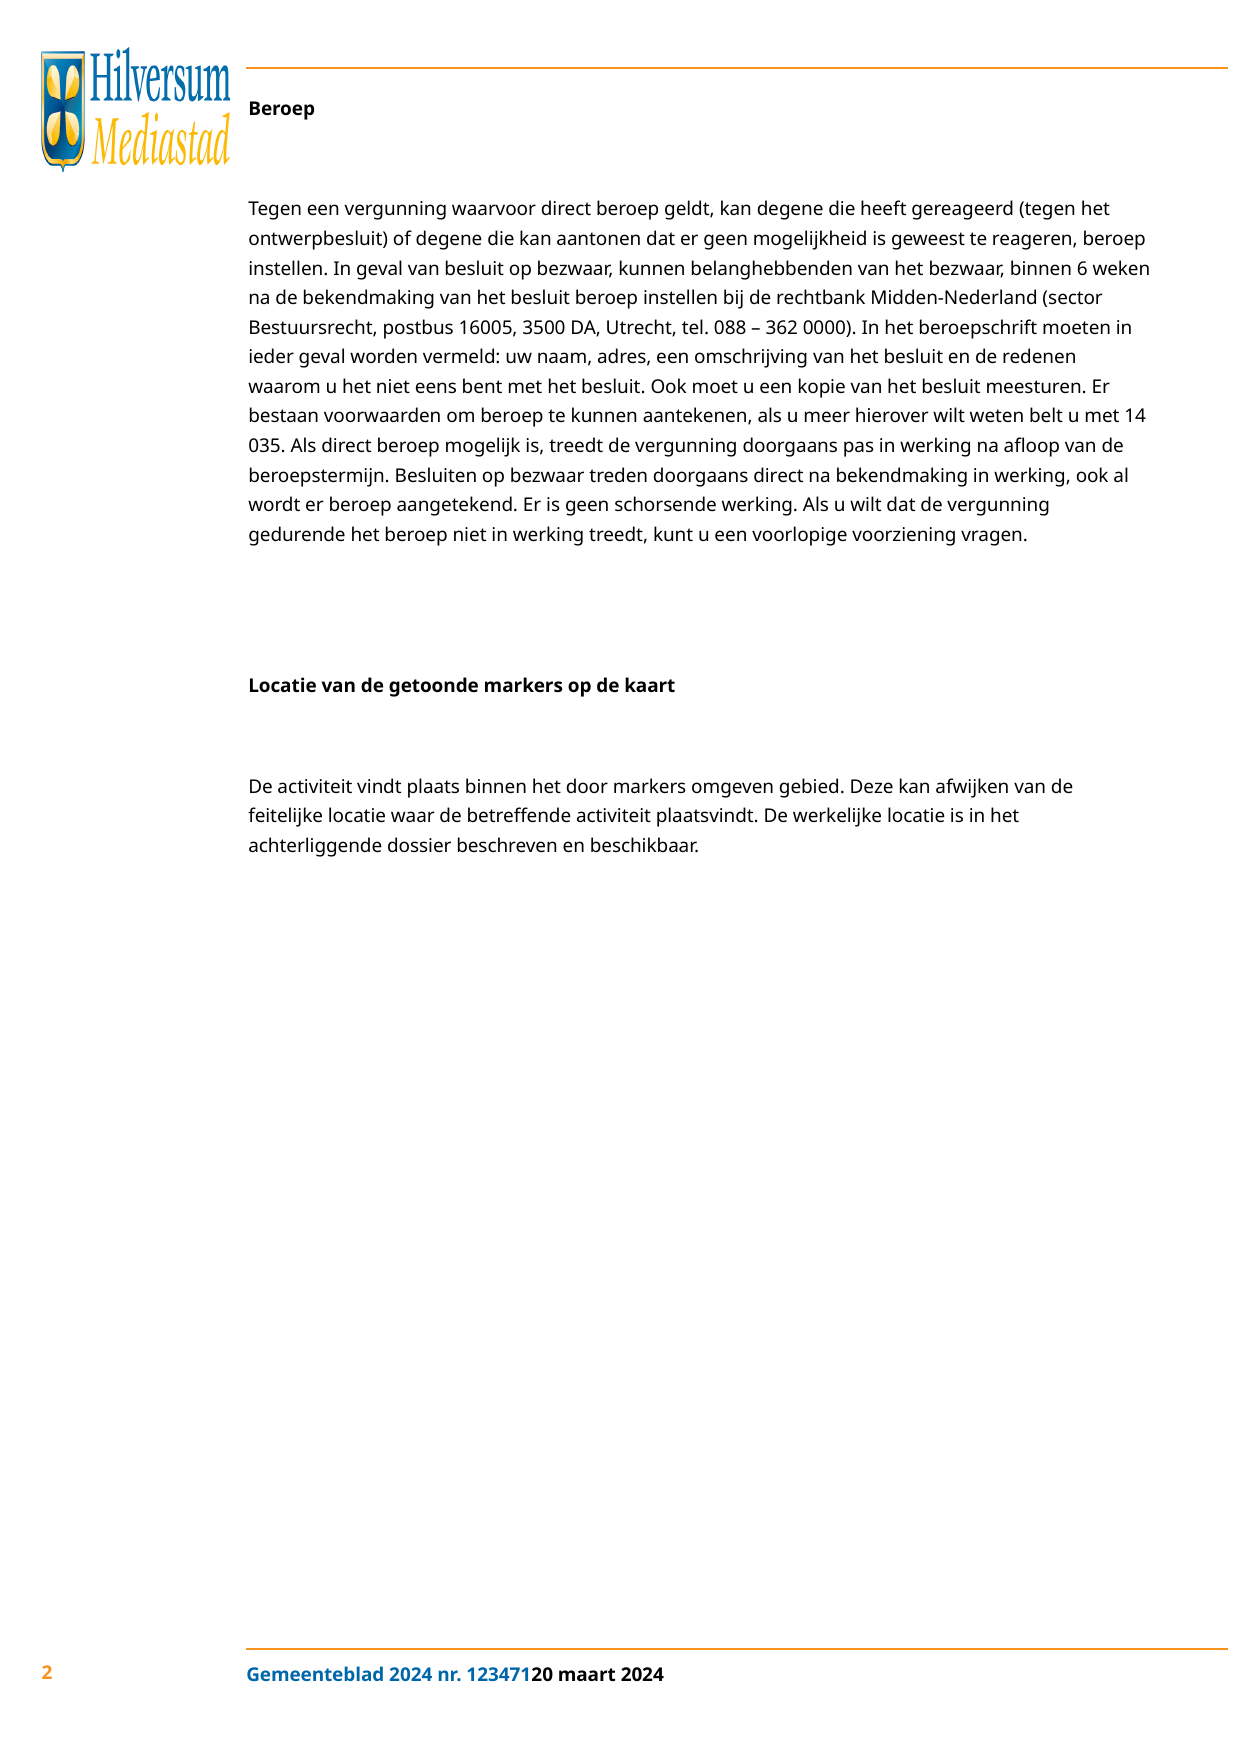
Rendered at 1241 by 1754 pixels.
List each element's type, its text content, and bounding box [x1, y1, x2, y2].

text De activiteit vindt plaats binnen het door markers omgeven gebied. Deze kan afwijken van de feitelijke locatie waar de betreffende activiteit plaatsvindt. De werkelijke locatie is in het achterliggende dossier beschreven en beschikbaar. [248, 773, 1152, 858]
text Beroep [248, 95, 1152, 121]
picture [41, 47, 231, 172]
text Tegen een vergunning waarvoor direct beroep geldt, kan degene die heeft gereageerd (tegen het ontwerpbesluit) of degene die kan aantonen dat er geen mogelijkheid is geweest te reageren, beroep instellen. In geval van besluit op bezwaar, kunnen belanghebbenden van het bezwaar, binnen 6 weken na de bekendmaking van het besluit beroep instellen bij de rechtbank Midden-Nederland (sector Bestuursrecht, postbus 16005, 3500 DA, Utrecht, tel. 088 – 362 0000). In het beroepschrift moeten in ieder geval worden vermeld: uw naam, adres, een omschrijving van het besluit en de redenen waarom u het niet eens bent met het besluit. Ook moet u een kopie van het besluit meesturen. Er bestaan voorwaarden om beroep te kunnen aantekenen, als u meer hierover wilt weten belt u met 14 035. Als direct beroep mogelijk is, treedt de vergunning doorgaans pas in werking na afloop van de beroepstermijn. Besluiten op bezwaar treden doorgaans direct na bekendmaking in werking, ook al wordt er beroep aangetekend. Er is geen schorsende werking. Als u wilt dat de vergunning gedurende het beroep niet in werking treedt, kunt u een voorlopige voorziening vragen. [248, 196, 1152, 547]
text Locatie van de getoonde markers op de kaart [248, 672, 1152, 698]
